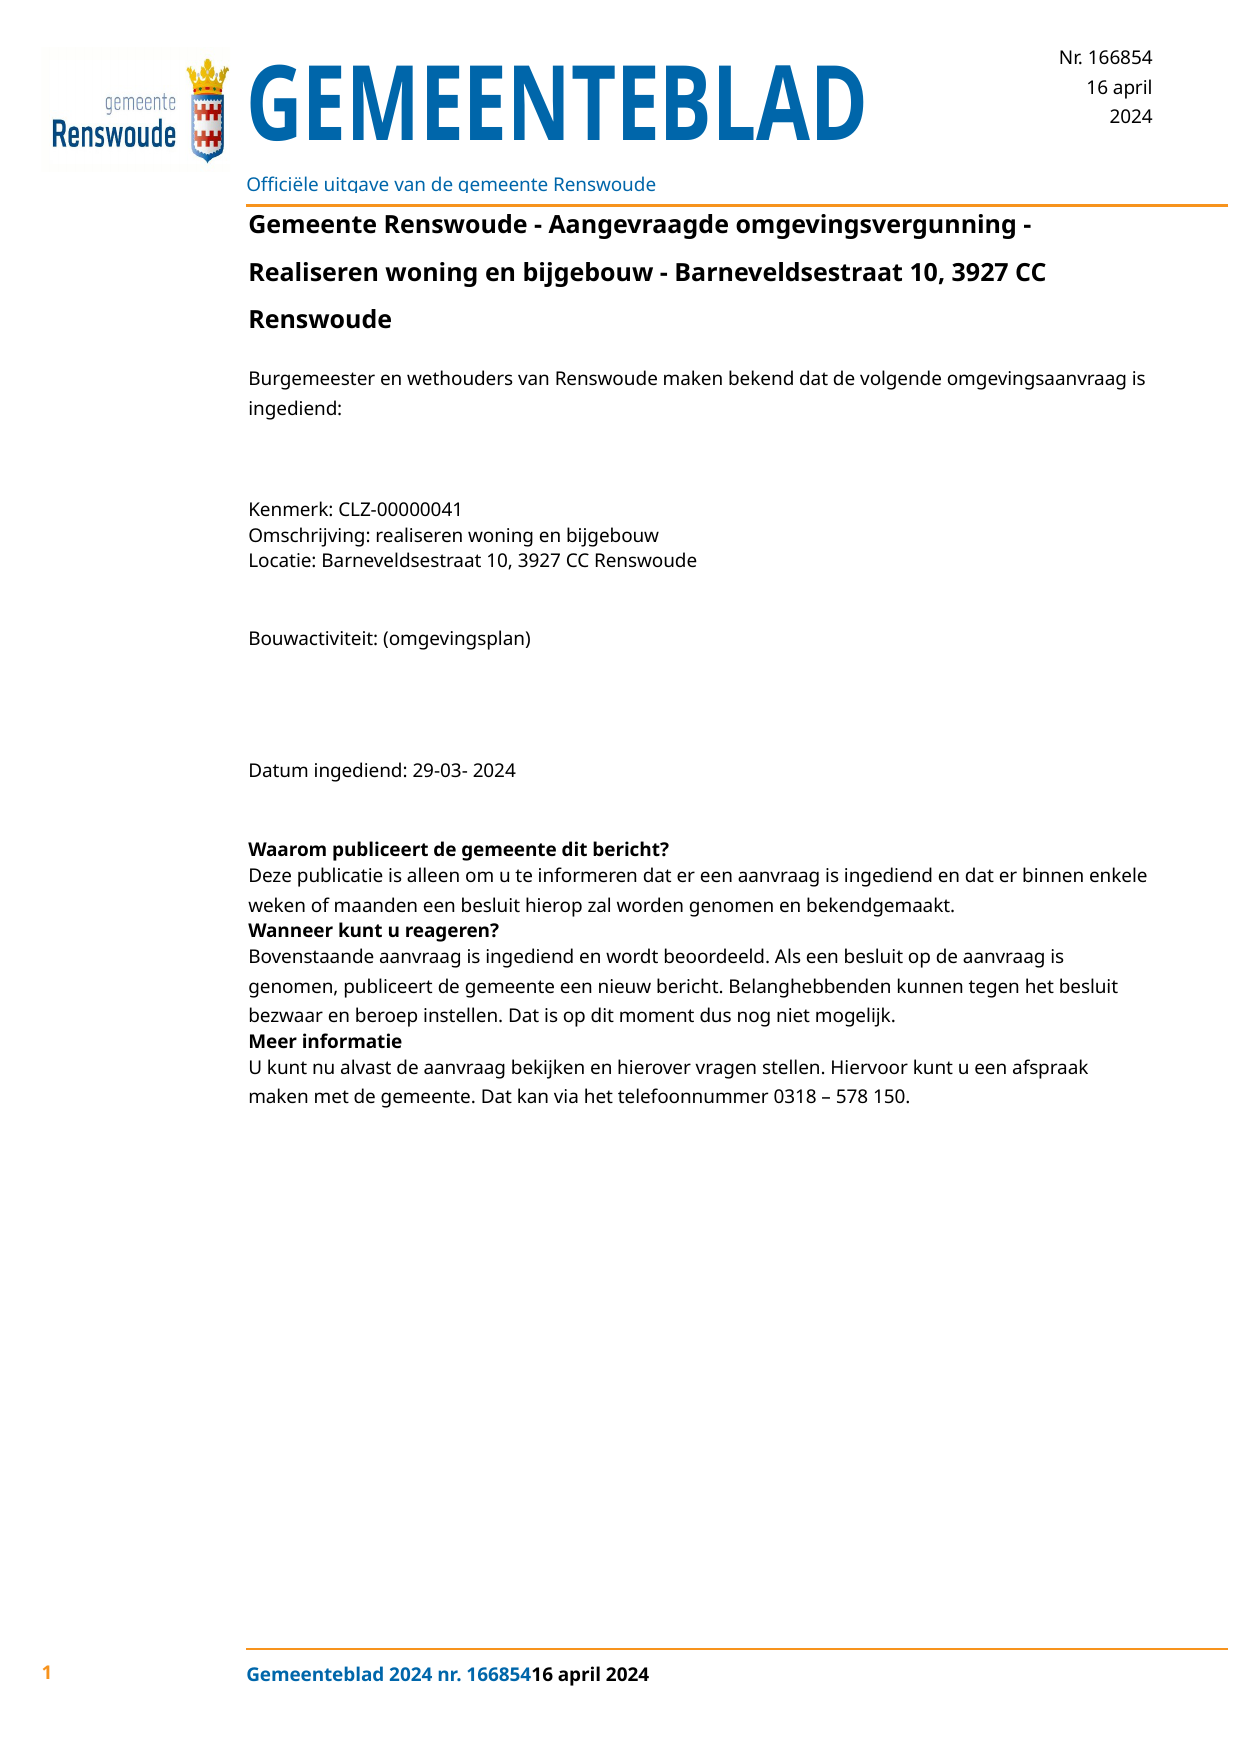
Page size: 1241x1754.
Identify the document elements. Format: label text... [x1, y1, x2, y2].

table_cell Deze publicatie is alleen om u te informeren dat er een aanvraag is ingediend en dat er binnen enkele weken of maanden een besluit hierop zal worden genomen en bekendgemaakt. [248, 863, 1152, 918]
table_cell Omschrijving: realiseren woning en bijgebouw [248, 522, 1152, 547]
table_header Kenmerk: CLZ-00000041 [248, 496, 1152, 522]
table_cell [248, 731, 1152, 757]
table_cell Meer informatie [248, 1028, 1152, 1054]
table_cell U kunt nu alvast de aanvraag bekijken en hierover vragen stellen. Hiervoor kunt u een afspraak maken met de gemeente. Dat kan via het telefoonnummer 0318 – 578 150. [248, 1054, 1152, 1109]
table_cell Bouwactiviteit: (omgevingsplan) [248, 625, 1152, 680]
table_header Waarom publiceert de gemeente dit bericht? [248, 837, 1152, 862]
table_cell [248, 573, 1152, 599]
picture [41, 47, 231, 172]
text Burgemeester en wethouders van Renswoude maken bekend dat de volgende omgevingsaanvraag is ingediend: [248, 366, 1152, 421]
table_cell [248, 599, 1152, 625]
table_cell Locatie: Barneveldsestraat 10, 3927 CC Renswoude [248, 548, 1152, 573]
table_cell Datum ingediend: 29-03- 2024 [248, 757, 1152, 783]
text Gemeente Renswoude - Aangevraagde omgevingsvergunning - Realiseren woning en bijgebouw - Barneveldsestraat 10, 3927 CC Renswoude [248, 207, 1152, 336]
table_cell Bovenstaande aanvraag is ingediend en wordt beoordeeld. Als een besluit op de aanvraag is genomen, publiceert de gemeente een nieuw bericht. Belanghebbenden kunnen tegen het besluit bezwaar en beroep instellen. Dat is op dit moment dus nog niet mogelijk. [248, 944, 1152, 1028]
table_cell [248, 680, 1152, 706]
table_cell [248, 706, 1152, 731]
table_cell Wanneer kunt u reageren? [248, 918, 1152, 943]
